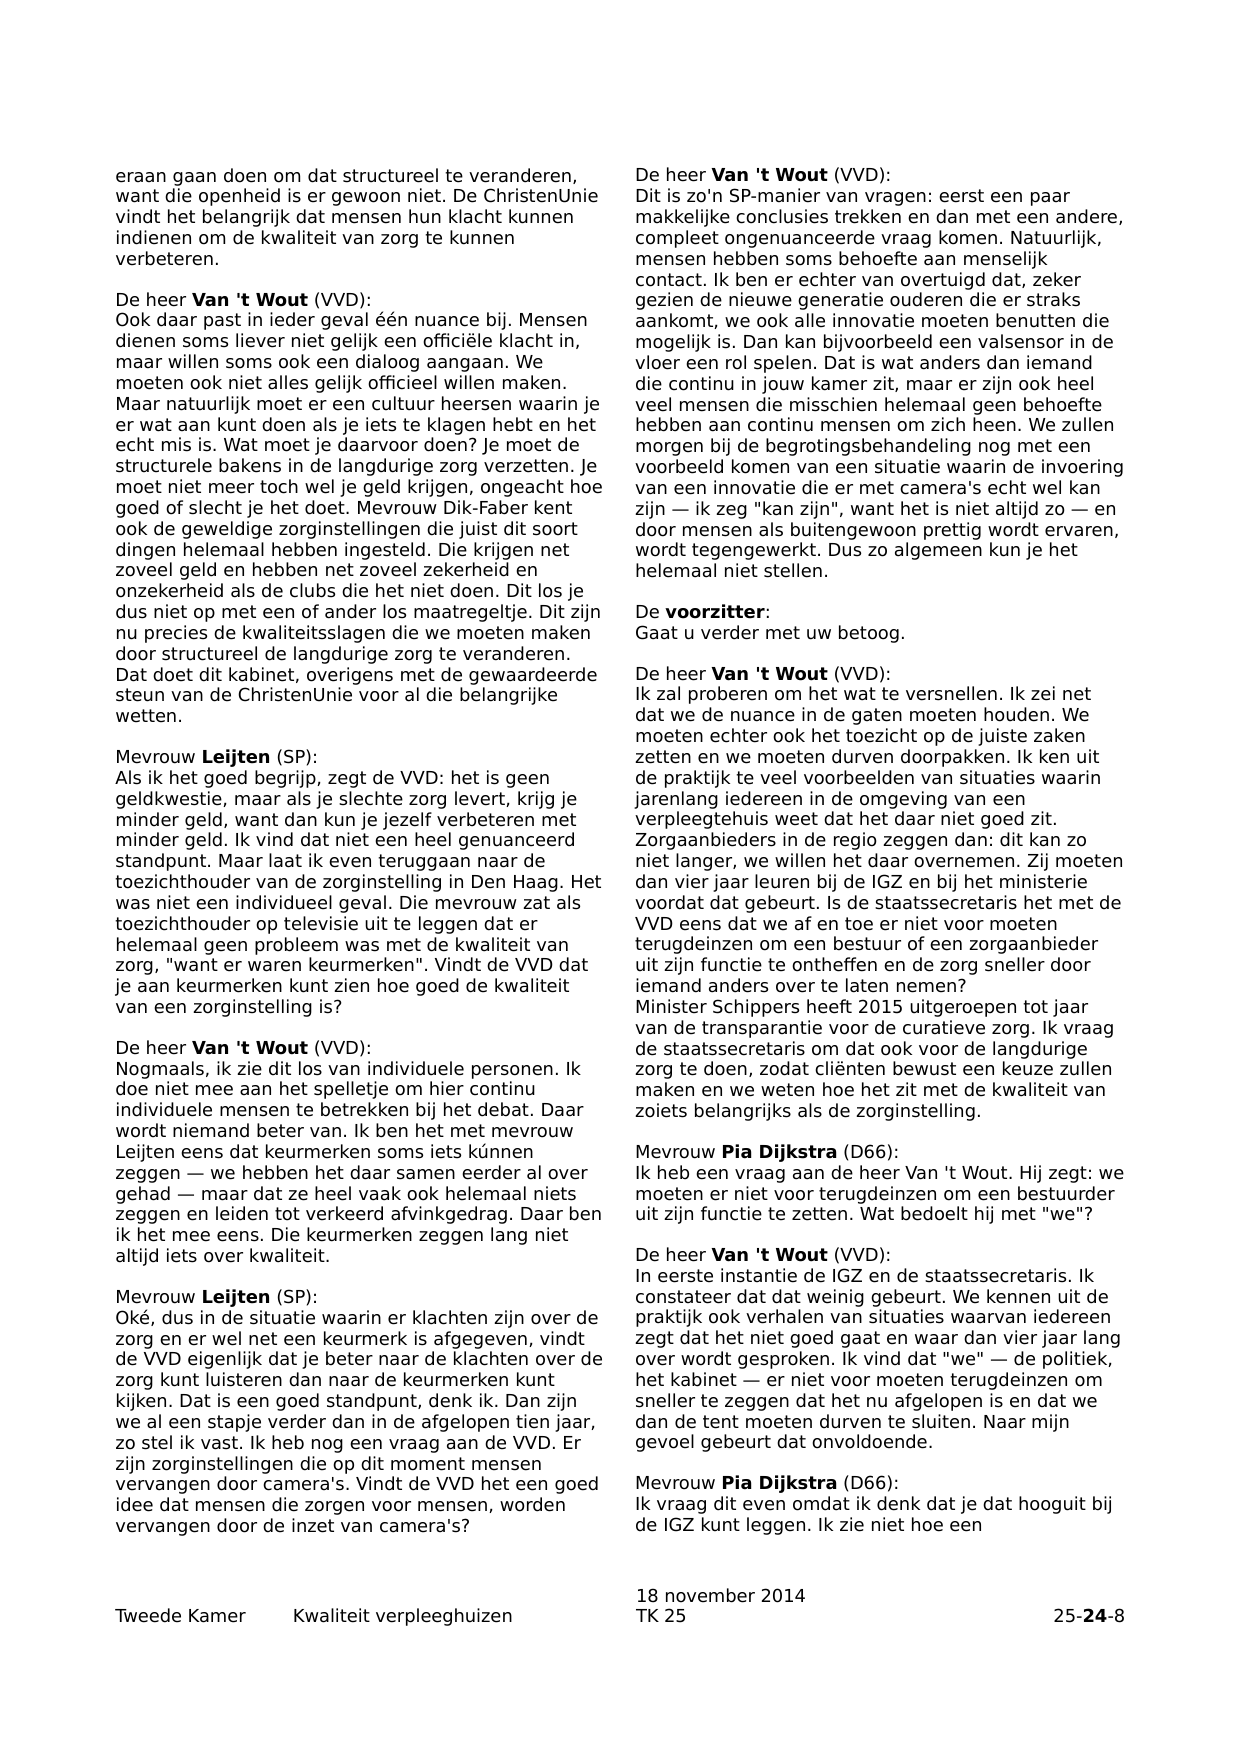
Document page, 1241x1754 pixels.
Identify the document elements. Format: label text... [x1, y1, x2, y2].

text De heer Van 't Wout (VVD): [635, 165, 1125, 186]
text Ik heb een vraag aan de heer Van 't Wout. Hij zegt: we moeten er niet voor terugdeinzen om een bestuurder uit zijn functie te zetten. Wat bedoelt hij met "we"? [635, 1162, 1125, 1225]
text Mevrouw Leijten (SP): [115, 747, 605, 768]
text De heer Van 't Wout (VVD): [635, 663, 1125, 684]
text Mevrouw Pia Dijkstra (D66): [635, 1142, 1125, 1162]
text De heer Van 't Wout (VVD): [115, 289, 605, 310]
text Oké, dus in de situatie waarin er klachten zijn over de zorg en er wel net een keurmerk is afgegeven, vindt de VVD eigenlijk dat je beter naar de klachten over de zorg kunt luisteren dan naar de keurmerken kunt kijken. Dat is een goed standpunt, denk ik. Dan zijn we al een stapje verder dan in de afgelopen tien jaar, zo stel ik vast. Ik heb nog een vraag aan de VVD. Er zijn zorginstellingen die op dit moment mensen vervangen door camera's. Vindt de VVD het een goed idee dat mensen die zorgen voor mensen, worden vervangen door de inzet van camera's? [115, 1307, 605, 1537]
text Als ik het goed begrijp, zegt de VVD: het is geen geldkwestie, maar als je slechte zorg levert, krijg je minder geld, want dan kun je jezelf verbeteren met minder geld. Ik vind dat niet een heel genuanceerd standpunt. Maar laat ik even teruggaan naar de toezichthouder van de zorginstelling in Den Haag. Het was niet een individueel geval. Die mevrouw zat als toezichthouder op televisie uit te leggen dat er helemaal geen probleem was met de kwaliteit van zorg, "want er waren keurmerken". Vindt de VVD dat je aan keurmerken kunt zien hoe goed de kwaliteit van een zorginstelling is? [115, 768, 605, 1018]
text Minister Schippers heeft 2015 uitgeroepen tot jaar van de transparantie voor de curatieve zorg. Ik vraag de staatssecretaris om dat ook voor de langdurige zorg te doen, zodat cliënten bewust een keuze zullen maken en we weten hoe het zit met de kwaliteit van zoiets belangrijks als de zorginstelling. [635, 997, 1125, 1122]
text Mevrouw Pia Dijkstra (D66): [635, 1473, 1125, 1494]
text eraan gaan doen om dat structureel te veranderen, want die openheid is er gewoon niet. De ChristenUnie vindt het belangrijk dat mensen hun klacht kunnen indienen om de kwaliteit van zorg te kunnen verbeteren. [115, 165, 605, 269]
text Mevrouw Leijten (SP): [115, 1287, 605, 1307]
text De voorzitter: [635, 602, 1125, 623]
text De heer Van 't Wout (VVD): [635, 1245, 1125, 1266]
text Ik zal proberen om het wat te versnellen. Ik zei net dat we de nuance in de gaten moeten houden. We moeten echter ook het toezicht op de juiste zaken zetten en we moeten durven doorpakken. Ik ken uit de praktijk te veel voorbeelden van situaties waarin jarenlang iedereen in de omgeving van een verpleegtehuis weet dat het daar niet goed zit. Zorgaanbieders in de regio zeggen dan: dit kan zo niet langer, we willen het daar overnemen. Zij moeten dan vier jaar leuren bij de IGZ en bij het ministerie voordat dat gebeurt. Is de staatssecretaris het met de VVD eens dat we af en toe er niet voor moeten terugdeinzen om een bestuur of een zorgaanbieder uit zijn functie te ontheffen en de zorg sneller door iemand anders over te laten nemen? [635, 684, 1125, 997]
text Nogmaals, ik zie dit los van individuele personen. Ik doe niet mee aan het spelletje om hier continu individuele mensen te betrekken bij het debat. Daar wordt niemand beter van. Ik ben het met mevrouw Leijten eens dat keurmerken soms iets kúnnen zeggen — we hebben het daar samen eerder al over gehad — maar dat ze heel vaak ook helemaal niets zeggen en leiden tot verkeerd afvinkgedrag. Daar ben ik het mee eens. Die keurmerken zeggen lang niet altijd iets over kwaliteit. [115, 1058, 605, 1267]
text Ook daar past in ieder geval één nuance bij. Mensen dienen soms liever niet gelijk een officiële klacht in, maar willen soms ook een dialoog aangaan. We moeten ook niet alles gelijk officieel willen maken. Maar natuurlijk moet er een cultuur heersen waarin je er wat aan kunt doen als je iets te klagen hebt en het echt mis is. Wat moet je daarvoor doen? Je moet de structurele bakens in de langdurige zorg verzetten. Je moet niet meer toch wel je geld krijgen, ongeacht hoe goed of slecht je het doet. Mevrouw Dik-Faber kent ook de geweldige zorginstellingen die juist dit soort dingen helemaal hebben ingesteld. Die krijgen net zoveel geld en hebben net zoveel zekerheid en onzekerheid als de clubs die het niet doen. Dit los je dus niet op met een of ander los maatregeltje. Dit zijn nu precies de kwaliteitsslagen die we moeten maken door structureel de langdurige zorg te veranderen. Dat doet dit kabinet, overigens met de gewaardeerde steun van de ChristenUnie voor al die belangrijke wetten. [115, 310, 605, 727]
text Dit is zo'n SP-manier van vragen: eerst een paar makkelijke conclusies trekken en dan met een andere, compleet ongenuanceerde vraag komen. Natuurlijk, mensen hebben soms behoefte aan menselijk contact. Ik ben er echter van overtuigd dat, zeker gezien de nieuwe generatie ouderen die er straks aankomt, we ook alle innovatie moeten benutten die mogelijk is. Dan kan bijvoorbeeld een valsensor in de vloer een rol spelen. Dat is wat anders dan iemand die continu in jouw kamer zit, maar er zijn ook heel veel mensen die misschien helemaal geen behoefte hebben aan continu mensen om zich heen. We zullen morgen bij de begrotingsbehandeling nog met een voorbeeld komen van een situatie waarin de invoering van een innovatie die er met camera's echt wel kan zijn — ik zeg "kan zijn", want het is niet altijd zo — en door mensen als buitengewoon prettig wordt ervaren, wordt tegengewerkt. Dus zo algemeen kun je het helemaal niet stellen. [635, 186, 1125, 582]
text Gaat u verder met uw betoog. [635, 623, 1125, 643]
text Ik vraag dit even omdat ik denk dat je dat hooguit bij de IGZ kunt leggen. Ik zie niet hoe een [635, 1494, 1125, 1536]
text De heer Van 't Wout (VVD): [115, 1038, 605, 1058]
text In eerste instantie de IGZ en de staatssecretaris. Ik constateer dat dat weinig gebeurt. We kennen uit de praktijk ook verhalen van situaties waarvan iedereen zegt dat het niet goed gaat en waar dan vier jaar lang over wordt gesproken. Ik vind dat "we" — de politiek, het kabinet — er niet voor moeten terugdeinzen om sneller te zeggen dat het nu afgelopen is en dat we dan de tent moeten durven te sluiten. Naar mijn gevoel gebeurt dat onvoldoende. [635, 1266, 1125, 1453]
